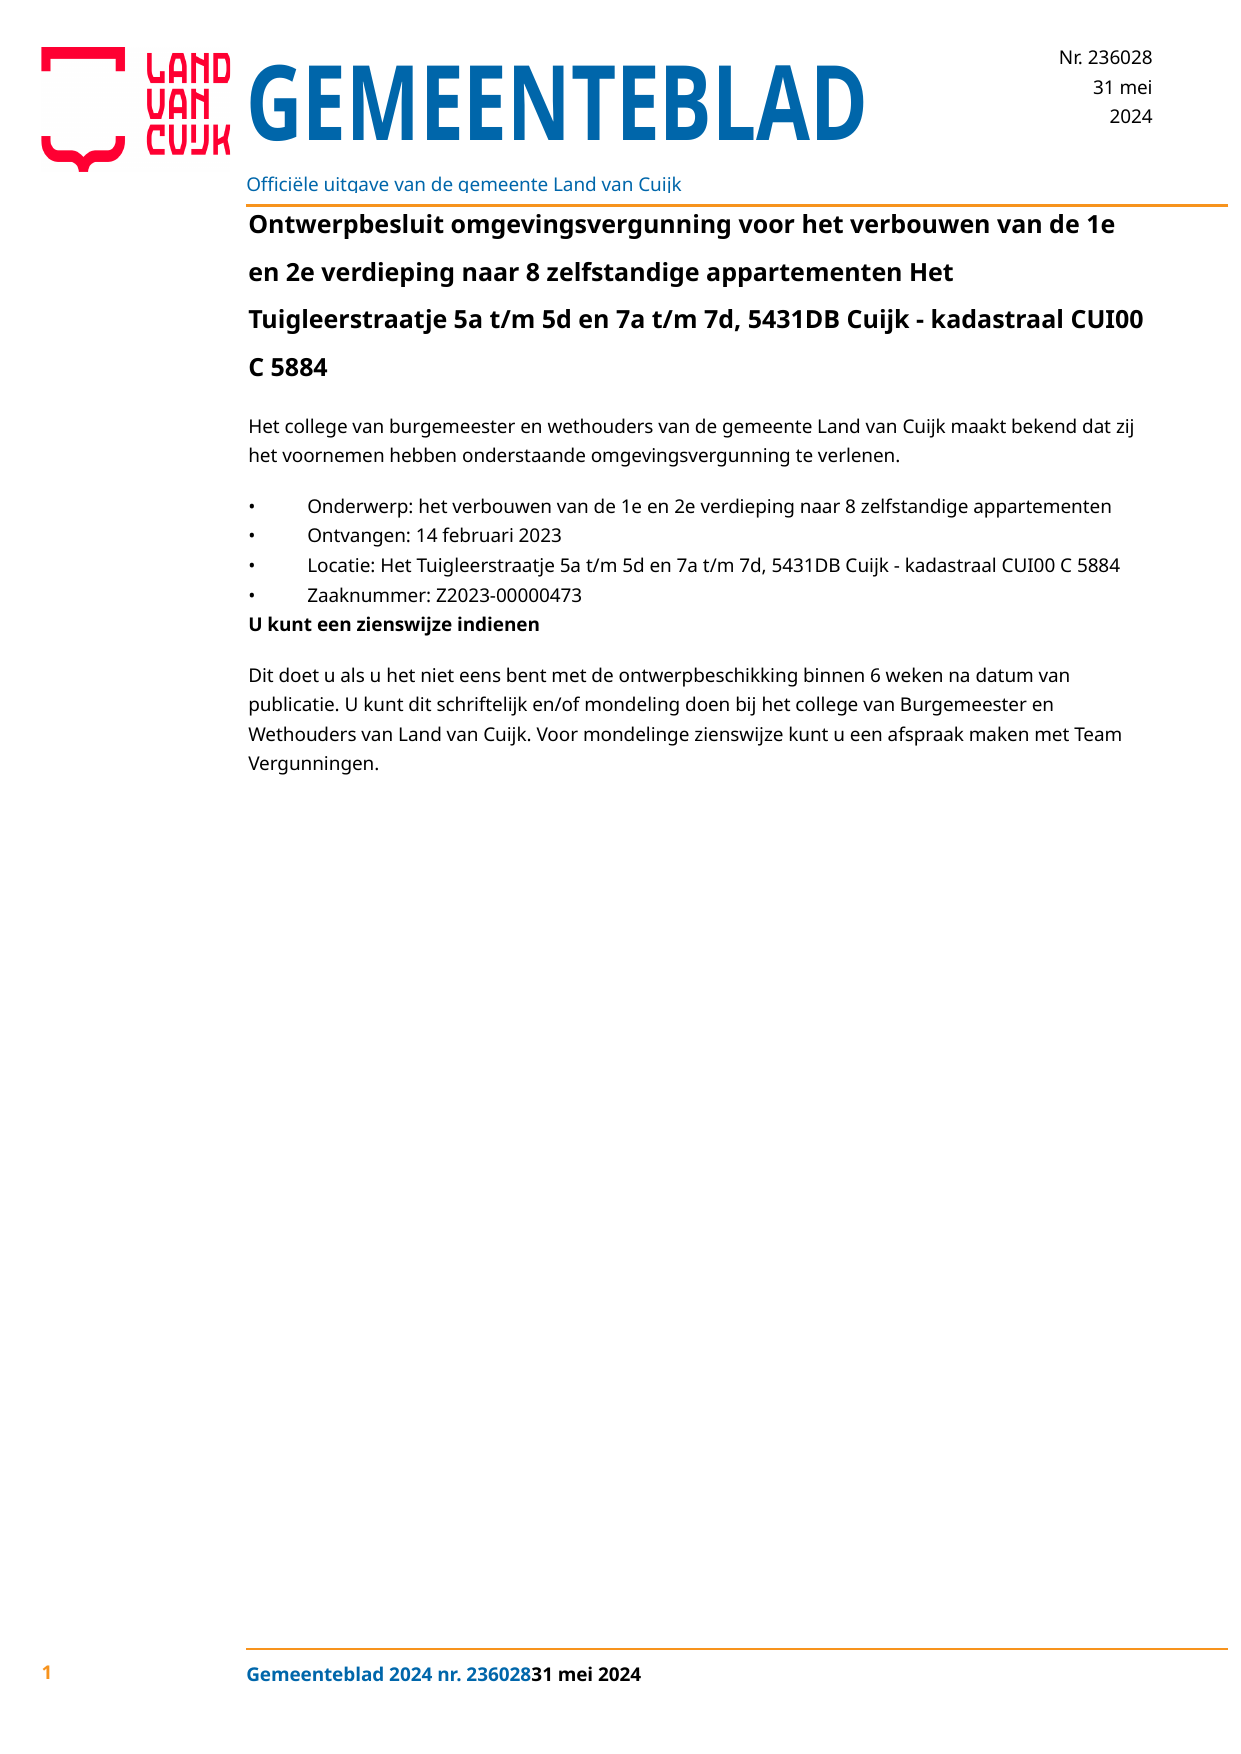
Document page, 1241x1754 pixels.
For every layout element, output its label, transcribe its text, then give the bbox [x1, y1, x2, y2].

text Dit doet u als u het niet eens bent met de ontwerpbeschikking binnen 6 weken na datum van publicatie. U kunt dit schriftelijk en/of mondeling doen bij het college van Burgemeester en Wethouders van Land van Cuijk. Voor mondelinge zienswijze kunt u een afspraak maken met Team Vergunningen. [248, 662, 1152, 776]
picture [41, 47, 231, 172]
text Het college van burgemeester en wethouders van de gemeente Land van Cuijk maakt bekend dat zij het voornemen hebben onderstaande omgevingsvergunning te verlenen. [248, 413, 1152, 468]
text Ontwerpbesluit omgevingsvergunning voor het verbouwen van de 1e en 2e verdieping naar 8 zelfstandige appartementen Het Tuigleerstraatje 5a t/m 5d en 7a t/m 7d, 5431DB Cuijk - kadastraal CUI00 C 5884 [248, 207, 1152, 384]
text U kunt een zienswijze indienen [248, 611, 1152, 637]
list Zaaknummer: Z2023-00000473 [248, 582, 1152, 608]
list Ontvangen: 14 februari 2023 [248, 523, 1152, 548]
list Locatie: Het Tuigleerstraatje 5a t/m 5d en 7a t/m 7d, 5431DB Cuijk - kadastraal CUI00 C 5884 [248, 552, 1152, 578]
list Onderwerp: het verbouwen van de 1e en 2e verdieping naar 8 zelfstandige appartementen [248, 493, 1152, 519]
